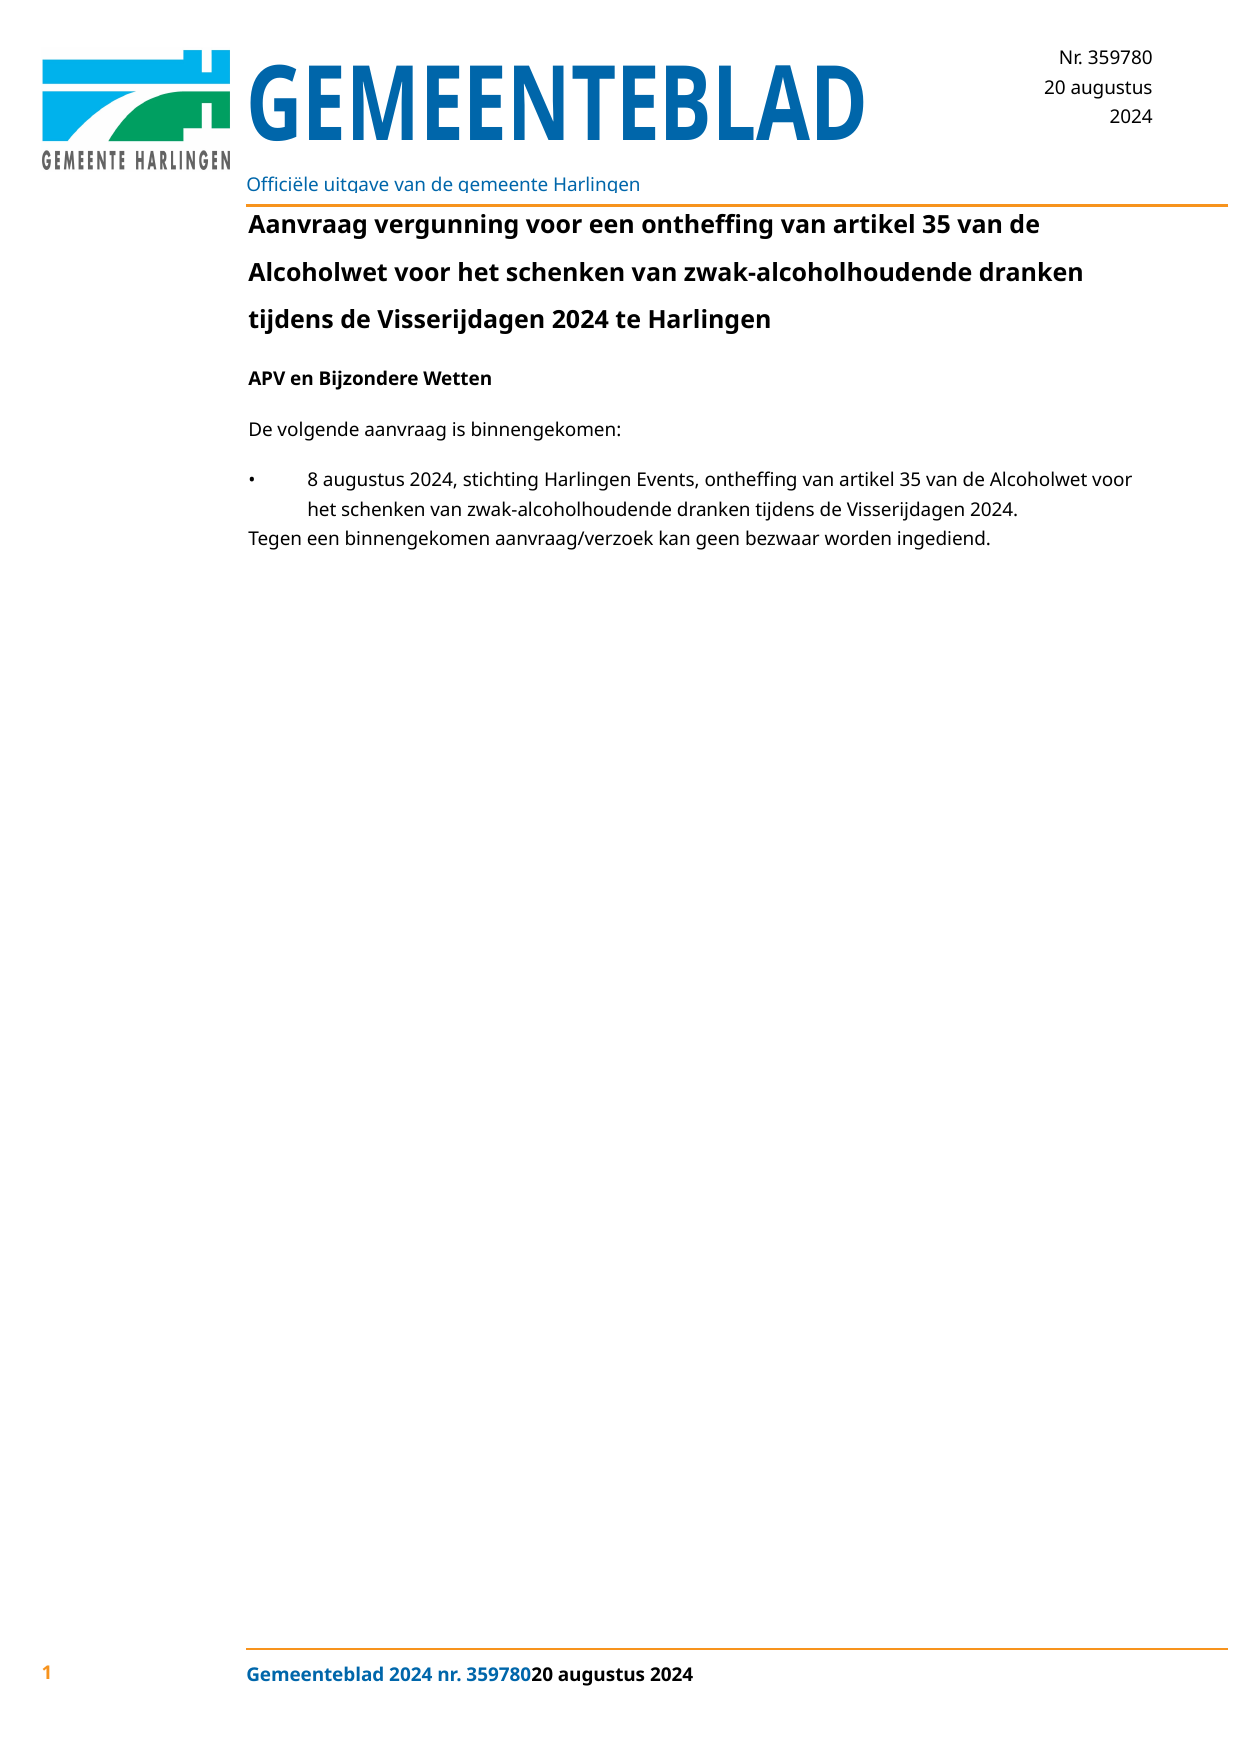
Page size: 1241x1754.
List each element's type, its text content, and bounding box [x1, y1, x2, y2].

picture [41, 47, 231, 172]
text Tegen een binnengekomen aanvraag/verzoek kan geen bezwaar worden ingediend. [248, 526, 1152, 551]
text De volgende aanvraag is binnengekomen: [248, 416, 1152, 442]
text APV en Bijzondere Wetten [248, 366, 1152, 391]
list 8 augustus 2024, stichting Harlingen Events, ontheffing van artikel 35 van de Alcoholwet voor het schenken van zwak-alcoholhoudende dranken tijdens de Visserijdagen 2024. [248, 466, 1152, 522]
text Aanvraag vergunning voor een ontheffing van artikel 35 van de Alcoholwet voor het schenken van zwak-alcoholhoudende dranken tijdens de Visserijdagen 2024 te Harlingen [248, 207, 1152, 336]
